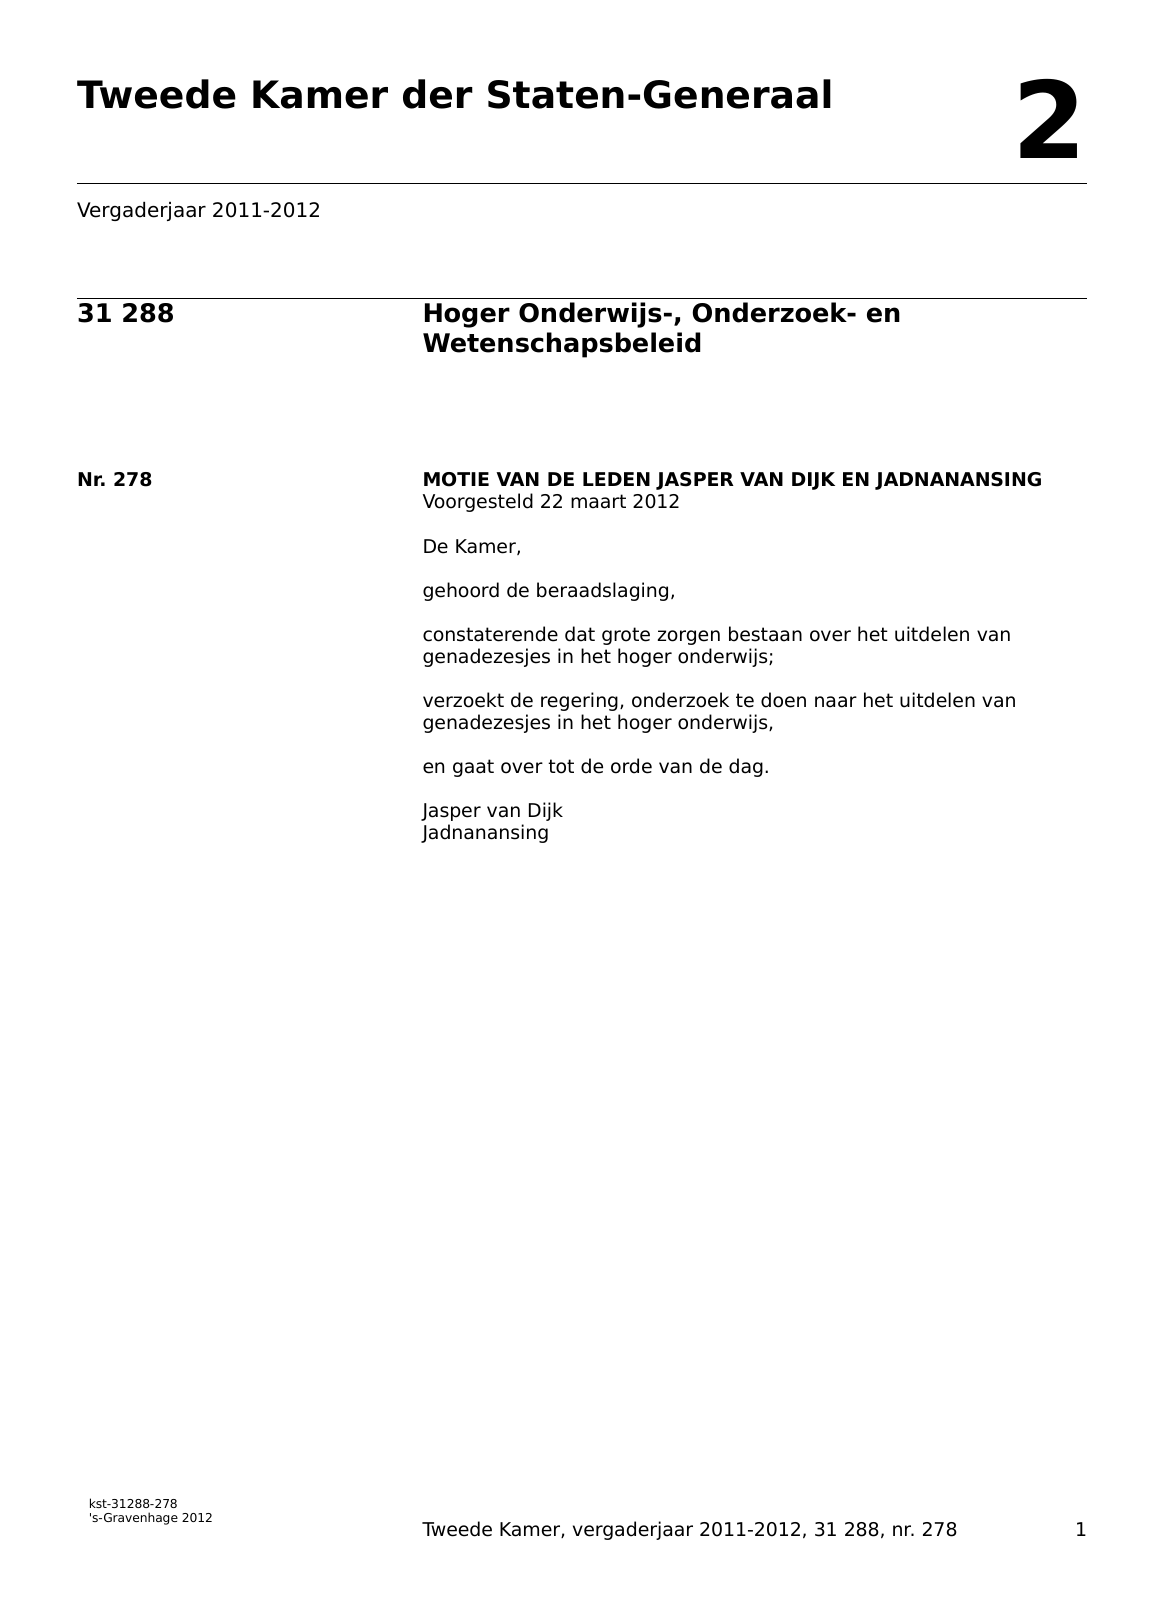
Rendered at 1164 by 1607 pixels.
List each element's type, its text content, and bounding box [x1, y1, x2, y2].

subtitle 31 288 Hoger Onderwijs-, Onderzoek- en Wetenschapsbeleid [77, 299, 1087, 358]
table_cell Vergaderjaar 2011-2012 [77, 184, 1087, 298]
text Jadnanansing [422, 822, 1087, 844]
text verzoekt de regering, onderzoek te doen naar het uitdelen van genadezesjes in het hoger onderwijs, [422, 690, 1087, 734]
text Jasper van Dijk [422, 800, 1087, 822]
text en gaat over tot de orde van de dag. [422, 756, 1087, 778]
text constaterende dat grote zorgen bestaan over het uitdelen van genadezesjes in het hoger onderwijs; [422, 624, 1087, 668]
table_header Tweede Kamer der Staten-Generaal [77, 59, 886, 183]
text kst-31288-278 [88, 1497, 323, 1511]
text gehoord de beraadslaging, [422, 580, 1087, 602]
table_header 2 [886, 59, 1087, 183]
text 's-Gravenhage 2012 [88, 1511, 323, 1525]
subtitle Nr. 278 MOTIE VAN DE LEDEN JASPER VAN DIJK EN JADNANANSING [77, 469, 1087, 491]
text Voorgesteld 22 maart 2012 [422, 491, 1087, 513]
text De Kamer, [422, 536, 1087, 557]
